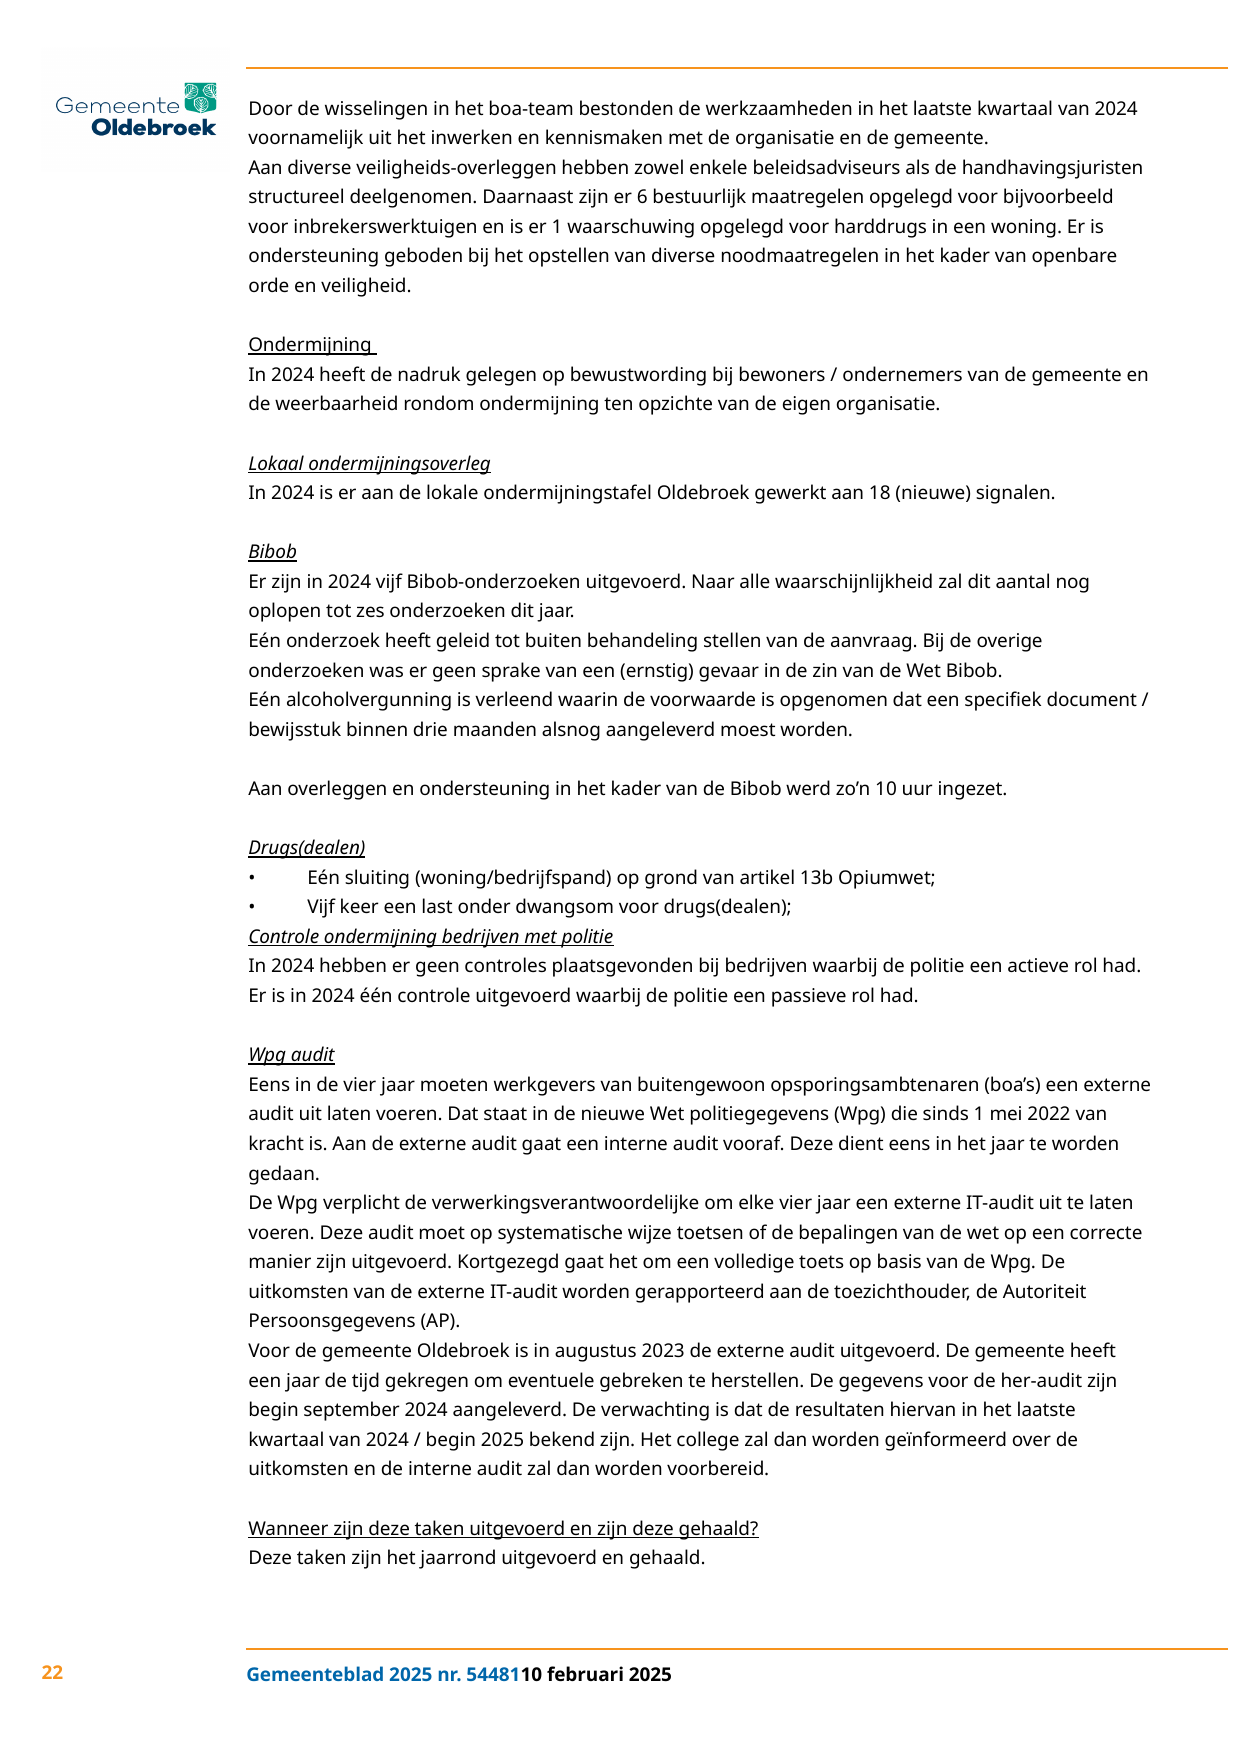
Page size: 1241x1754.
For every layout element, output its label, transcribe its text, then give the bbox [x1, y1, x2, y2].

text Deze taken zijn het jaarrond uitgevoerd en gehaald. [248, 1544, 1152, 1570]
text Bibob [248, 538, 1152, 564]
text De Wpg verplicht de verwerkingsverantwoordelijke om elke vier jaar een externe IT-audit uit te laten voeren. Deze audit moet op systematische wijze toetsen of de bepalingen van de wet op een correcte manier zijn uitgevoerd. Kortgezegd gaat het om een volledige toets op basis van de Wpg. De uitkomsten van de externe IT-audit worden gerapporteerd aan de toezichthouder, de Autoriteit Persoonsgegevens (AP). [248, 1189, 1152, 1333]
text In 2024 heeft de nadruk gelegen op bewustwording bij bewoners / ondernemers van de gemeente en de weerbaarheid rondom ondermijning ten opzichte van de eigen organisatie. [248, 361, 1152, 416]
text Wanneer zijn deze taken uitgevoerd en zijn deze gehaald? [248, 1515, 1152, 1541]
text Er zijn in 2024 vijf Bibob-onderzoeken uitgevoerd. Naar alle waarschijnlijkheid zal dit aantal nog oplopen tot zes onderzoeken dit jaar. [248, 568, 1152, 623]
text Controle ondermijning bedrijven met politie [248, 923, 1152, 949]
text Aan overleggen en ondersteuning in het kader van de Bibob werd zo’n 10 uur ingezet. [248, 775, 1152, 801]
text Aan diverse veiligheids-overleggen hebben zowel enkele beleidsadviseurs als de handhavingsjuristen structureel deelgenomen. Daarnaast zijn er 6 bestuurlijk maatregelen opgelegd voor bijvoorbeeld voor inbrekerswerktuigen en is er 1 waarschuwing opgelegd voor harddrugs in een woning. Er is ondersteuning geboden bij het opstellen van diverse noodmaatregelen in het kader van openbare orde en veiligheid. [248, 154, 1152, 298]
text Lokaal ondermijningsoverleg [248, 450, 1152, 476]
list Vijf keer een last onder dwangsom voor drugs(dealen); [248, 893, 1152, 919]
text Drugs(dealen) [248, 834, 1152, 860]
text Ondermijning [248, 331, 1152, 357]
text In 2024 hebben er geen controles plaatsgevonden bij bedrijven waarbij de politie een actieve rol had. Er is in 2024 één controle uitgevoerd waarbij de politie een passieve rol had. [248, 953, 1152, 1008]
text Eén alcoholvergunning is verleend waarin de voorwaarde is opgenomen dat een specifiek document / bewijsstuk binnen drie maanden alsnog aangeleverd moest worden. [248, 686, 1152, 742]
text Voor de gemeente Oldebroek is in augustus 2023 de externe audit uitgevoerd. De gemeente heeft een jaar de tijd gekregen om eventuele gebreken te herstellen. De gegevens voor de her-audit zijn begin september 2024 aangeleverd. De verwachting is dat de resultaten hiervan in het laatste kwartaal van 2024 / begin 2025 bekend zijn. Het college zal dan worden geïnformeerd over de uitkomsten en de interne audit zal dan worden voorbereid. [248, 1337, 1152, 1481]
text In 2024 is er aan de lokale ondermijningstafel Oldebroek gewerkt aan 18 (nieuwe) signalen. [248, 479, 1152, 505]
text Eens in de vier jaar moeten werkgevers van buitengewoon opsporingsambtenaren (boa’s) een externe audit uit laten voeren. Dat staat in de nieuwe Wet politiegegevens (Wpg) die sinds 1 mei 2022 van kracht is. Aan de externe audit gaat een interne audit vooraf. Deze dient eens in het jaar te worden gedaan. [248, 1071, 1152, 1186]
picture [41, 47, 231, 172]
text Door de wisselingen in het boa-team bestonden de werkzaamheden in het laatste kwartaal van 2024 voornamelijk uit het inwerken en kennismaken met de organisatie en de gemeente. [248, 95, 1152, 150]
text Eén onderzoek heeft geleid tot buiten behandeling stellen van de aanvraag. Bij de overige onderzoeken was er geen sprake van een (ernstig) gevaar in de zin van de Wet Bibob. [248, 627, 1152, 683]
list Eén sluiting (woning/bedrijfspand) op grond van artikel 13b Opiumwet; [248, 864, 1152, 890]
text Wpg audit [248, 1041, 1152, 1067]
